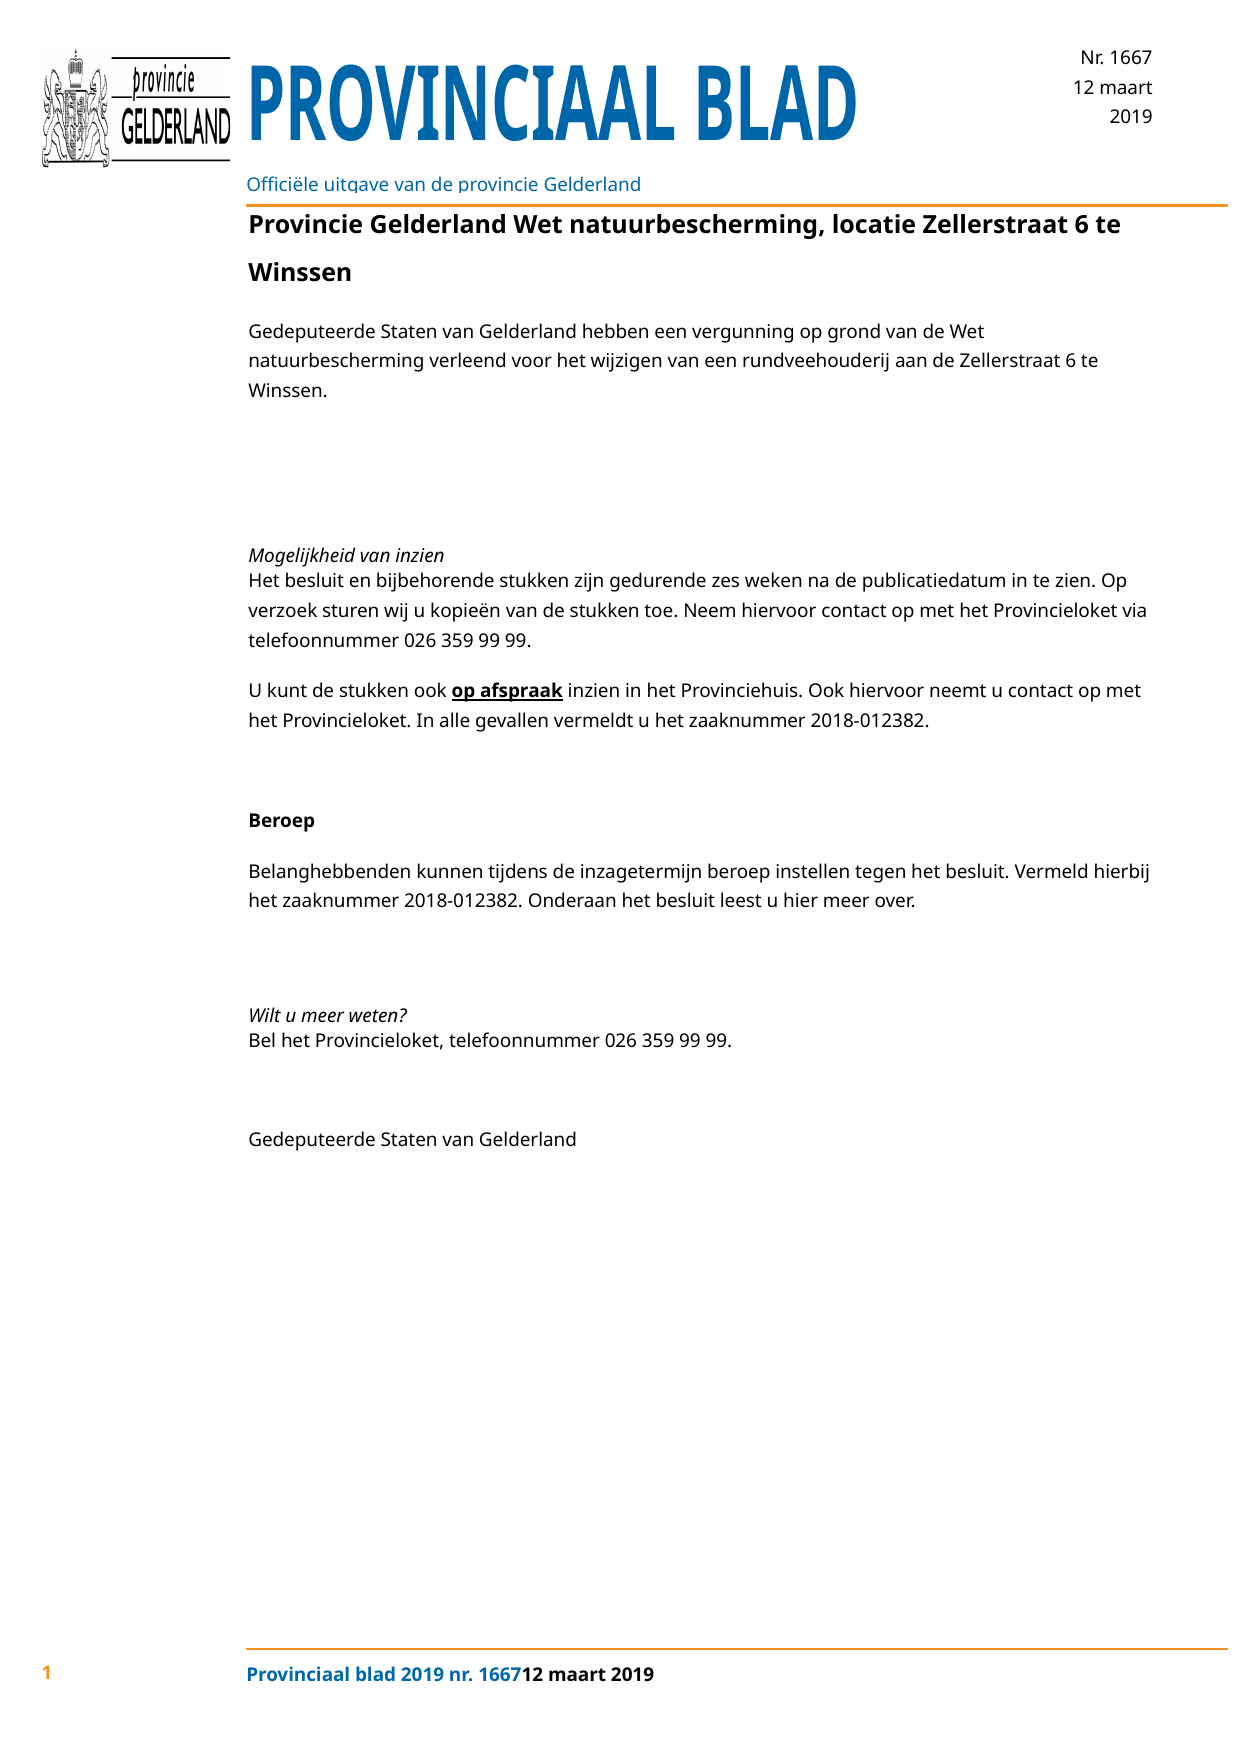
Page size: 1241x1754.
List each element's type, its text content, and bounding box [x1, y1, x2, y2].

text Provincie Gelderland Wet natuurbescherming, locatie Zellerstraat 6 te Winssen [248, 207, 1152, 288]
picture [41, 47, 231, 172]
text Beroep [248, 808, 1152, 833]
text Gedeputeerde Staten van Gelderland [248, 1126, 1152, 1152]
text U kunt de stukken ook op afspraak inzien in het Provinciehuis. Ook hiervoor neemt u contact op met het Provincieloket. In alle gevallen vermeldt u het zaaknummer 2018-012382. [248, 677, 1152, 732]
text Het besluit en bijbehorende stukken zijn gedurende zes weken na de publicatiedatum in te zien. Op verzoek sturen wij u kopieën van de stukken toe. Neem hiervoor contact op met het Provincieloket via telefoonnummer 026 359 99 99. [248, 568, 1152, 652]
text Mogelijkheid van inzien [248, 542, 1152, 568]
text Gedeputeerde Staten van Gelderland hebben een vergunning op grond van de Wet natuurbescherming verleend voor het wijzigen van een rundveehouderij aan de Zellerstraat 6 te Winssen. [248, 318, 1152, 403]
text Wilt u meer weten? [248, 1002, 1152, 1028]
text Bel het Provincieloket, telefoonnummer 026 359 99 99. [248, 1028, 1152, 1053]
text Belanghebbenden kunnen tijdens de inzagetermijn beroep instellen tegen het besluit. Vermeld hierbij het zaaknummer 2018-012382. Onderaan het besluit leest u hier meer over. [248, 858, 1152, 913]
